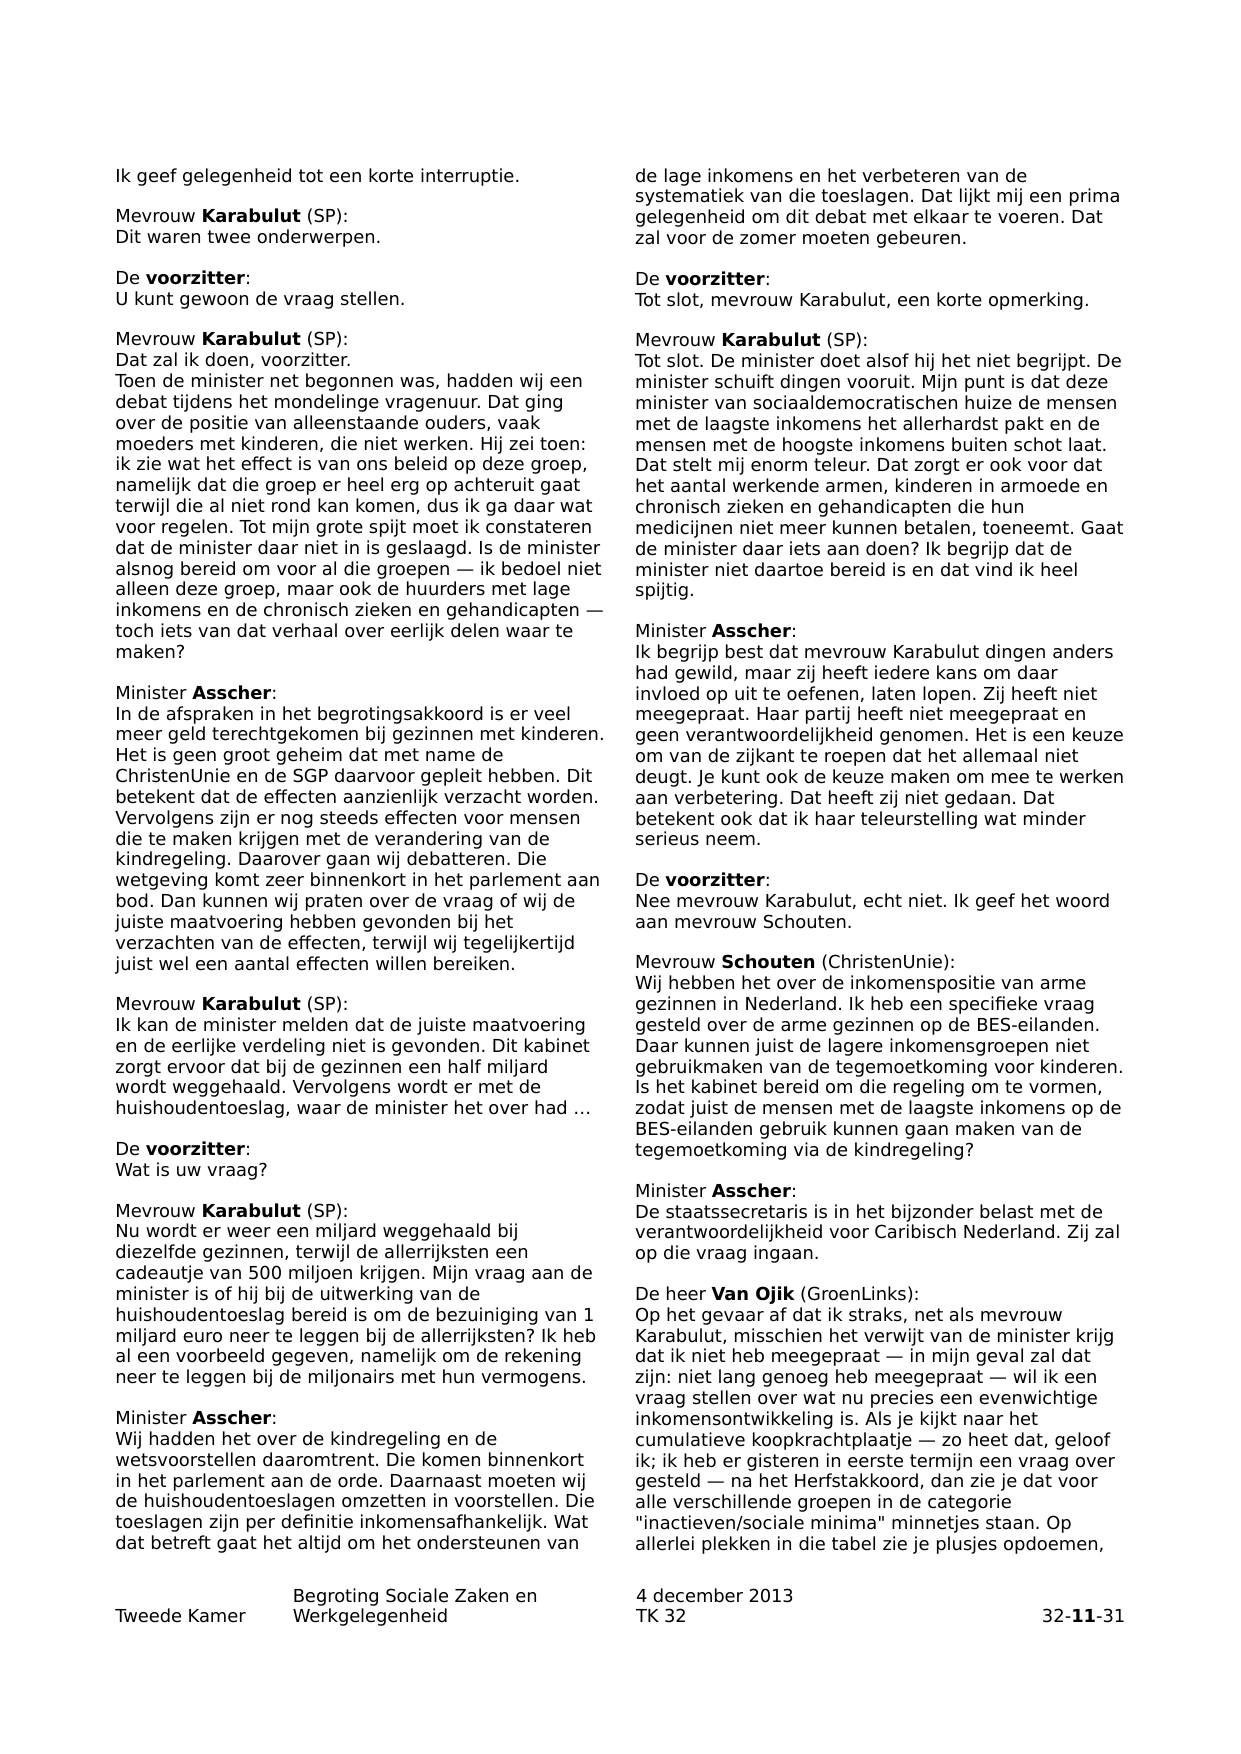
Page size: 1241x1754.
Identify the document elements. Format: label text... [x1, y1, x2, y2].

text Minister Asscher: [115, 682, 605, 703]
text In de afspraken in het begrotingsakkoord is er veel meer geld terechtgekomen bij gezinnen met kinderen. Het is geen groot geheim dat met name de ChristenUnie en de SGP daarvoor gepleit hebben. Dit betekent dat de effecten aanzienlijk verzacht worden. Vervolgens zijn er nog steeds effecten voor mensen die te maken krijgen met de verandering van de kindregeling. Daarover gaan wij debatteren. Die wetgeving komt zeer binnenkort in het parlement aan bod. Dan kunnen wij praten over de vraag of wij de juiste maatvoering hebben gevonden bij het verzachten van de effecten, terwijl wij tegelijkertijd juist wel een aantal effecten willen bereiken. [115, 703, 605, 974]
text Nee mevrouw Karabulut, echt niet. Ik geef het woord aan mevrouw Schouten. [635, 891, 1125, 932]
text Mevrouw Schouten (ChristenUnie): [635, 952, 1125, 973]
text Wij hebben het over de inkomenspositie van arme gezinnen in Nederland. Ik heb een specifieke vraag gesteld over de arme gezinnen op de BES-eilanden. Daar kunnen juist de lagere inkomensgroepen niet gebruikmaken van de tegemoetkoming voor kinderen. Is het kabinet bereid om die regeling om te vormen, zodat juist de mensen met de laagste inkomens op de BES-eilanden gebruik kunnen gaan maken van de tegemoetkoming via de kindregeling? [635, 973, 1125, 1161]
text Mevrouw Karabulut (SP): [635, 330, 1125, 351]
text De voorzitter: [635, 269, 1125, 289]
text De voorzitter: [115, 1139, 605, 1160]
text Ik geef gelegenheid tot een korte interruptie. [115, 165, 605, 186]
text Ik begrijp best dat mevrouw Karabulut dingen anders had gewild, maar zij heeft iedere kans om daar invloed op uit te oefenen, laten lopen. Zij heeft niet meegepraat. Haar partij heeft niet meegepraat en geen verantwoordelijkheid genomen. Het is een keuze om van de zijkant te roepen dat het allemaal niet deugt. Je kunt ook de keuze maken om mee te werken aan verbetering. Dat heeft zij niet gedaan. Dat betekent ook dat ik haar teleurstelling wat minder serieus neem. [635, 642, 1125, 850]
text Nu wordt er weer een miljard weggehaald bij diezelfde gezinnen, terwijl de allerrijksten een cadeautje van 500 miljoen krijgen. Mijn vraag aan de minister is of hij bij de uitwerking van de huishoudentoeslag bereid is om de bezuiniging van 1 miljard euro neer te leggen bij de allerrijksten? Ik heb al een voorbeeld gegeven, namelijk om de rekening neer te leggen bij de miljonairs met hun vermogens. [115, 1221, 605, 1388]
text De staatssecretaris is in het bijzonder belast met de verantwoordelijkheid voor Caribisch Nederland. Zij zal op die vraag ingaan. [635, 1201, 1125, 1264]
text Tot slot. De minister doet alsof hij het niet begrijpt. De minister schuift dingen vooruit. Mijn punt is dat deze minister van sociaaldemocratischen huize de mensen met de laagste inkomens het allerhardst pakt en de mensen met de hoogste inkomens buiten schot laat. Dat stelt mij enorm teleur. Dat zorgt er ook voor dat het aantal werkende armen, kinderen in armoede en chronisch zieken en gehandicapten die hun medicijnen niet meer kunnen betalen, toeneemt. Gaat de minister daar iets aan doen? Ik begrijp dat de minister niet daartoe bereid is en dat vind ik heel spijtig. [635, 351, 1125, 601]
text Mevrouw Karabulut (SP): [115, 329, 605, 350]
text Wij hadden het over de kindregeling en de wetsvoorstellen daaromtrent. Die komen binnenkort in het parlement aan de orde. Daarnaast moeten wij de huishoudentoeslagen omzetten in voorstellen. Die toeslagen zijn per definitie inkomensafhankelijk. Wat dat betreft gaat het altijd om het ondersteunen van [115, 1429, 605, 1554]
text Ik kan de minister melden dat de juiste maatvoering en de eerlijke verdeling niet is gevonden. Dit kabinet zorgt ervoor dat bij de gezinnen een half miljard wordt weggehaald. Vervolgens wordt er met de huishoudentoeslag, waar de minister het over had … [115, 1015, 605, 1119]
text Toen de minister net begonnen was, hadden wij een debat tijdens het mondelinge vragenuur. Dat ging over de positie van alleenstaande ouders, vaak moeders met kinderen, die niet werken. Hij zei toen: ik zie wat het effect is van ons beleid op deze groep, namelijk dat die groep er heel erg op achteruit gaat terwijl die al niet rond kan komen, dus ik ga daar wat voor regelen. Tot mijn grote spijt moet ik constateren dat de minister daar niet in is geslaagd. Is de minister alsnog bereid om voor al die groepen — ik bedoel niet alleen deze groep, maar ook de huurders met lage inkomens en de chronisch zieken en gehandicapten — toch iets van dat verhaal over eerlijk delen waar te maken? [115, 371, 605, 662]
text De voorzitter: [635, 870, 1125, 891]
text Mevrouw Karabulut (SP): [115, 1201, 605, 1221]
text Minister Asscher: [635, 621, 1125, 642]
text Tot slot, mevrouw Karabulut, een korte opmerking. [635, 289, 1125, 310]
text Op het gevaar af dat ik straks, net als mevrouw Karabulut, misschien het verwijt van de minister krijg dat ik niet heb meegepraat — in mijn geval zal dat zijn: niet lang genoeg heb meegepraat — wil ik een vraag stellen over wat nu precies een evenwichtige inkomensontwikkeling is. Als je kijkt naar het cumulatieve koopkrachtplaatje — zo heet dat, geloof ik; ik heb er gisteren in eerste termijn een vraag over gesteld — na het Herfstakkoord, dan zie je dat voor alle verschillende groepen in de categorie "inactieven/sociale minima" minnetjes staan. Op allerlei plekken in die tabel zie je plusjes opdoemen, [635, 1304, 1125, 1554]
text Dit waren twee onderwerpen. [115, 227, 605, 248]
text De heer Van Ojik (GroenLinks): [635, 1284, 1125, 1304]
text Mevrouw Karabulut (SP): [115, 206, 605, 227]
text Minister Asscher: [115, 1408, 605, 1429]
text de lage inkomens en het verbeteren van de systematiek van die toeslagen. Dat lijkt mij een prima gelegenheid om dit debat met elkaar te voeren. Dat zal voor de zomer moeten gebeuren. [635, 165, 1125, 249]
text Wat is uw vraag? [115, 1160, 605, 1181]
text Minister Asscher: [635, 1181, 1125, 1201]
text Mevrouw Karabulut (SP): [115, 994, 605, 1015]
text U kunt gewoon de vraag stellen. [115, 288, 605, 309]
text De voorzitter: [115, 268, 605, 288]
text Dat zal ik doen, voorzitter. [115, 350, 605, 371]
